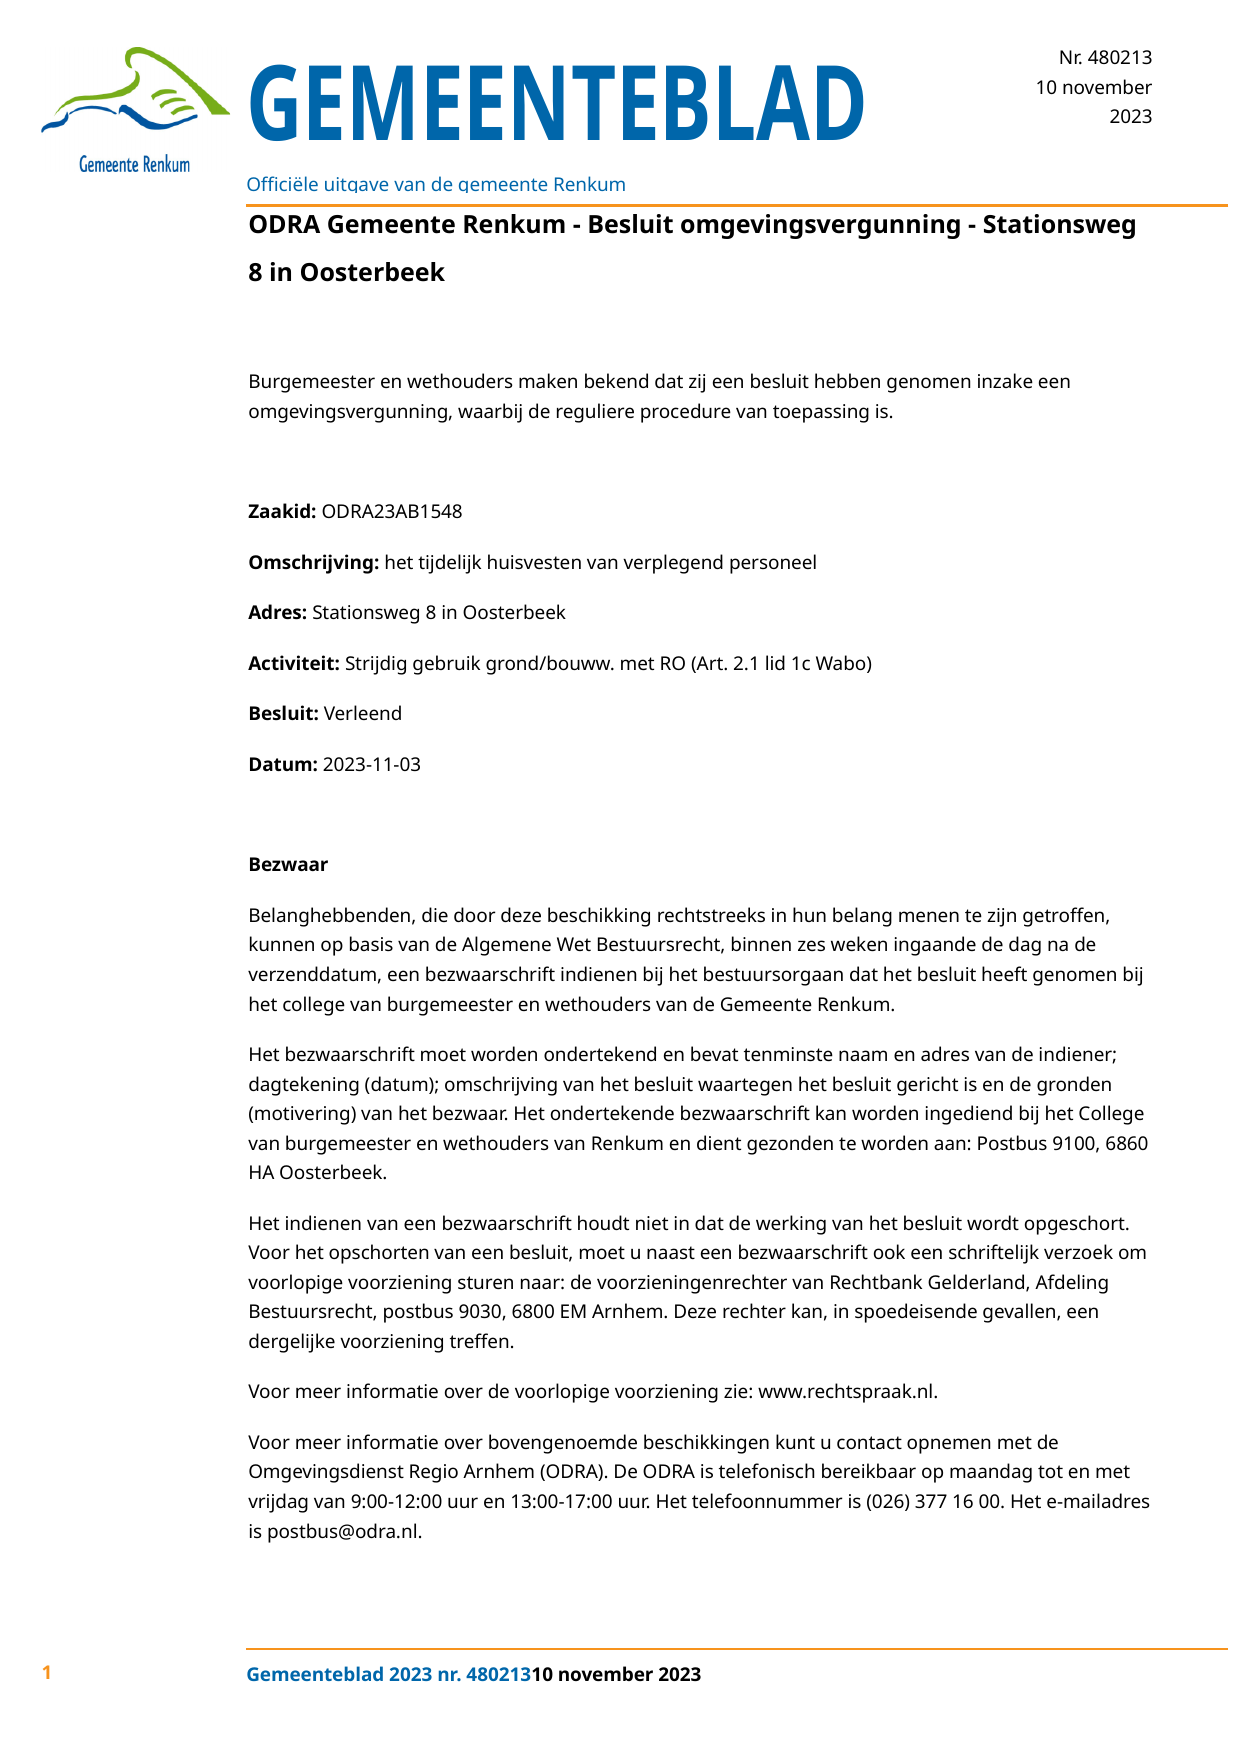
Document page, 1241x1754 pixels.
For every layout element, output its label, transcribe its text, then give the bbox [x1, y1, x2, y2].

text Adres: Stationsweg 8 in Oosterbeek [248, 599, 1152, 625]
text Het indienen van een bezwaarschrift houdt niet in dat de werking van het besluit wordt opgeschort. Voor het opschorten van een besluit, moet u naast een bezwaarschrift ook een schriftelijk verzoek om voorlopige voorziening sturen naar: de voorzieningenrechter van Rechtbank Gelderland, Afdeling Bestuursrecht, postbus 9030, 6800 EM Arnhem. Deze rechter kan, in spoedeisende gevallen, een dergelijke voorziening treffen. [248, 1210, 1152, 1354]
text Belanghebbenden, die door deze beschikking rechtstreeks in hun belang menen te zijn getroffen, kunnen op basis van de Algemene Wet Bestuursrecht, binnen zes weken ingaande de dag na de verzenddatum, een bezwaarschrift indienen bij het bestuursorgaan dat het besluit heeft genomen bij het college van burgemeester en wethouders van de Gemeente Renkum. [248, 902, 1152, 1017]
text Voor meer informatie over bovengenoemde beschikkingen kunt u contact opnemen met de Omgevingsdienst Regio Arnhem (ODRA). De ODRA is telefonisch bereikbaar op maandag tot en met vrijdag van 9:00-12:00 uur en 13:00-17:00 uur. Het telefoonnummer is (026) 377 16 00. Het e-mailadres is postbus@odra.nl. [248, 1429, 1152, 1544]
text Burgemeester en wethouders maken bekend dat zij een besluit hebben genomen inzake een omgevingsvergunning, waarbij de reguliere procedure van toepassing is. [248, 368, 1152, 424]
text ODRA Gemeente Renkum - Besluit omgevingsvergunning - Stationsweg 8 in Oosterbeek [248, 207, 1152, 288]
text Datum: 2023-11-03 [248, 751, 1152, 777]
text Activiteit: Strijdig gebruik grond/bouww. met RO (Art. 2.1 lid 1c Wabo) [248, 650, 1152, 676]
text Zaakid: ODRA23AB1548 [248, 499, 1152, 524]
text Het bezwaarschrift moet worden ondertekend en bevat tenminste naam en adres van de indiener; dagtekening (datum); omschrijving van het besluit waartegen het besluit gericht is en de gronden (motivering) van het bezwaar. Het ondertekende bezwaarschrift kan worden ingediend bij het College van burgemeester en wethouders van Renkum en dient gezonden te worden aan: Postbus 9100, 6860 HA Oosterbeek. [248, 1041, 1152, 1185]
text Bezwaar [248, 852, 1152, 877]
text Omschrijving: het tijdelijk huisvesten van verplegend personeel [248, 549, 1152, 575]
picture [41, 47, 231, 172]
text Voor meer informatie over de voorlopige voorziening zie: www.rechtspraak.nl. [248, 1379, 1152, 1404]
text Besluit: Verleend [248, 700, 1152, 726]
